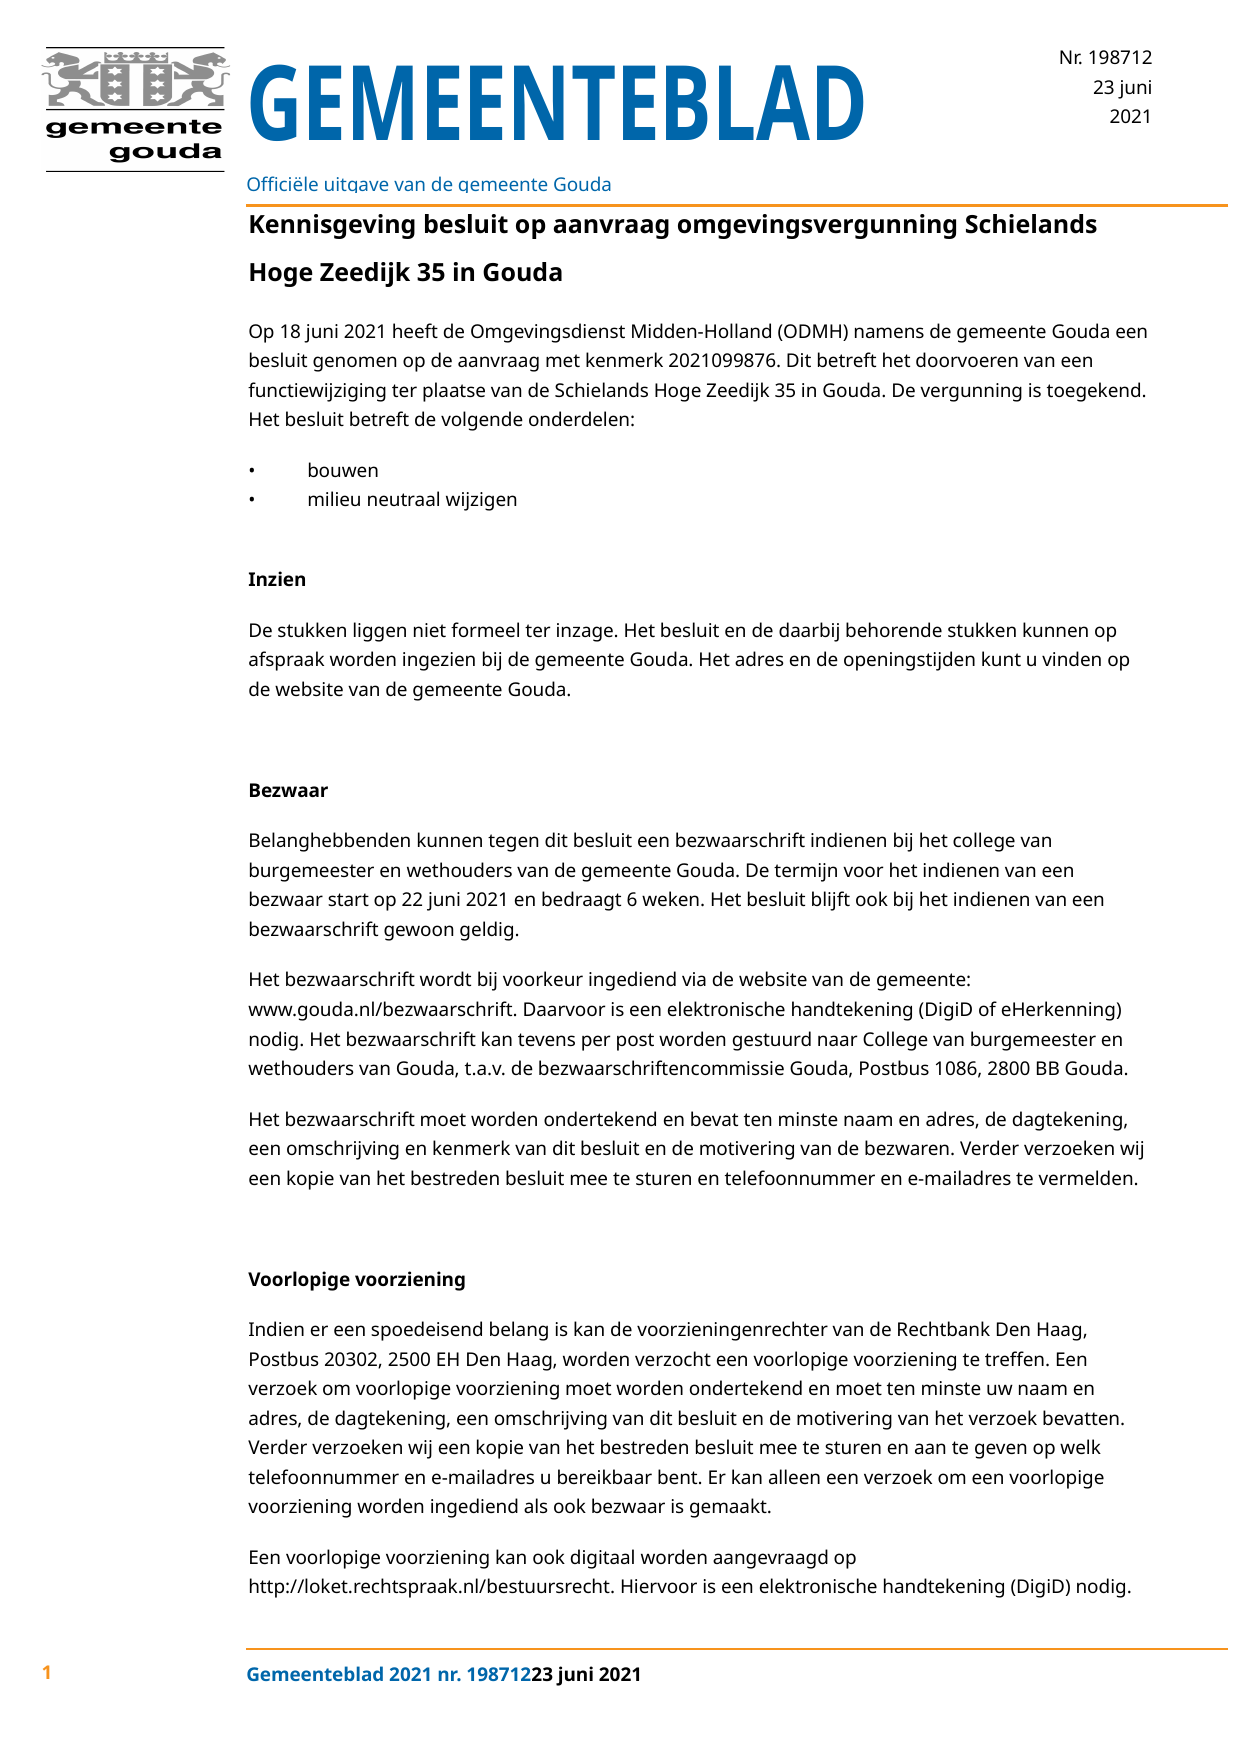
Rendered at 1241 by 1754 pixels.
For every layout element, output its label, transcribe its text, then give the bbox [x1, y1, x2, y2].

text Belanghebbenden kunnen tegen dit besluit een bezwaarschrift indienen bij het college van burgemeester en wethouders van de gemeente Gouda. De termijn voor het indienen van een bezwaar start op 22 juni 2021 en bedraagt 6 weken. Het besluit blijft ook bij het indienen van een bezwaarschrift gewoon geldig. [248, 827, 1152, 942]
text Inzien [248, 567, 1152, 592]
text Indien er een spoedeisend belang is kan de voorzieningenrechter van de Rechtbank Den Haag, Postbus 20302, 2500 EH Den Haag, worden verzocht een voorlopige voorziening te treffen. Een verzoek om voorlopige voorziening moet worden ondertekend en moet ten minste uw naam en adres, de dagtekening, een omschrijving van dit besluit en de motivering van het verzoek bevatten. Verder verzoeken wij een kopie van het bestreden besluit mee te sturen en aan te geven op welk telefoonnummer en e-mailadres u bereikbaar bent. Er kan alleen een verzoek om een voorlopige voorziening worden ingediend als ook bezwaar is gemaakt. [248, 1316, 1152, 1519]
list milieu neutraal wijzigen [248, 487, 1152, 512]
text Het bezwaarschrift moet worden ondertekend en bevat ten minste naam en adres, de dagtekening, een omschrijving en kenmerk van dit besluit en de motivering van de bezwaren. Verder verzoeken wij een kopie van het bestreden besluit mee te sturen en telefoonnummer en e-mailadres te vermelden. [248, 1106, 1152, 1191]
text Het bezwaarschrift wordt bij voorkeur ingediend via de website van de gemeente: www.gouda.nl/bezwaarschrift. Daarvoor is een elektronische handtekening (DigiD of eHerkenning) nodig. Het bezwaarschrift kan tevens per post worden gestuurd naar College van burgemeester en wethouders van Gouda, t.a.v. de bezwaarschriftencommissie Gouda, Postbus 1086, 2800 BB Gouda. [248, 967, 1152, 1081]
text Op 18 juni 2021 heeft de Omgevingsdienst Midden-Holland (ODMH) namens de gemeente Gouda een besluit genomen op de aanvraag met kenmerk 2021099876. Dit betreft het doorvoeren van een functiewijziging ter plaatse van de Schielands Hoge Zeedijk 35 in Gouda. De vergunning is toegekend. Het besluit betreft de volgende onderdelen: [248, 318, 1152, 432]
text De stukken liggen niet formeel ter inzage. Het besluit en de daarbij behorende stukken kunnen op afspraak worden ingezien bij de gemeente Gouda. Het adres en de openingstijden kunt u vinden op de website van de gemeente Gouda. [248, 617, 1152, 702]
list bouwen [248, 457, 1152, 483]
text Kennisgeving besluit op aanvraag omgevingsvergunning Schielands Hoge Zeedijk 35 in Gouda [248, 207, 1152, 288]
picture [41, 47, 231, 172]
text Voorlopige voorziening [248, 1266, 1152, 1292]
text Een voorlopige voorziening kan ook digitaal worden aangevraagd op http://loket.rechtspraak.nl/bestuursrecht. Hiervoor is een elektronische handtekening (DigiD) nodig. [248, 1544, 1152, 1599]
text Bezwaar [248, 777, 1152, 803]
